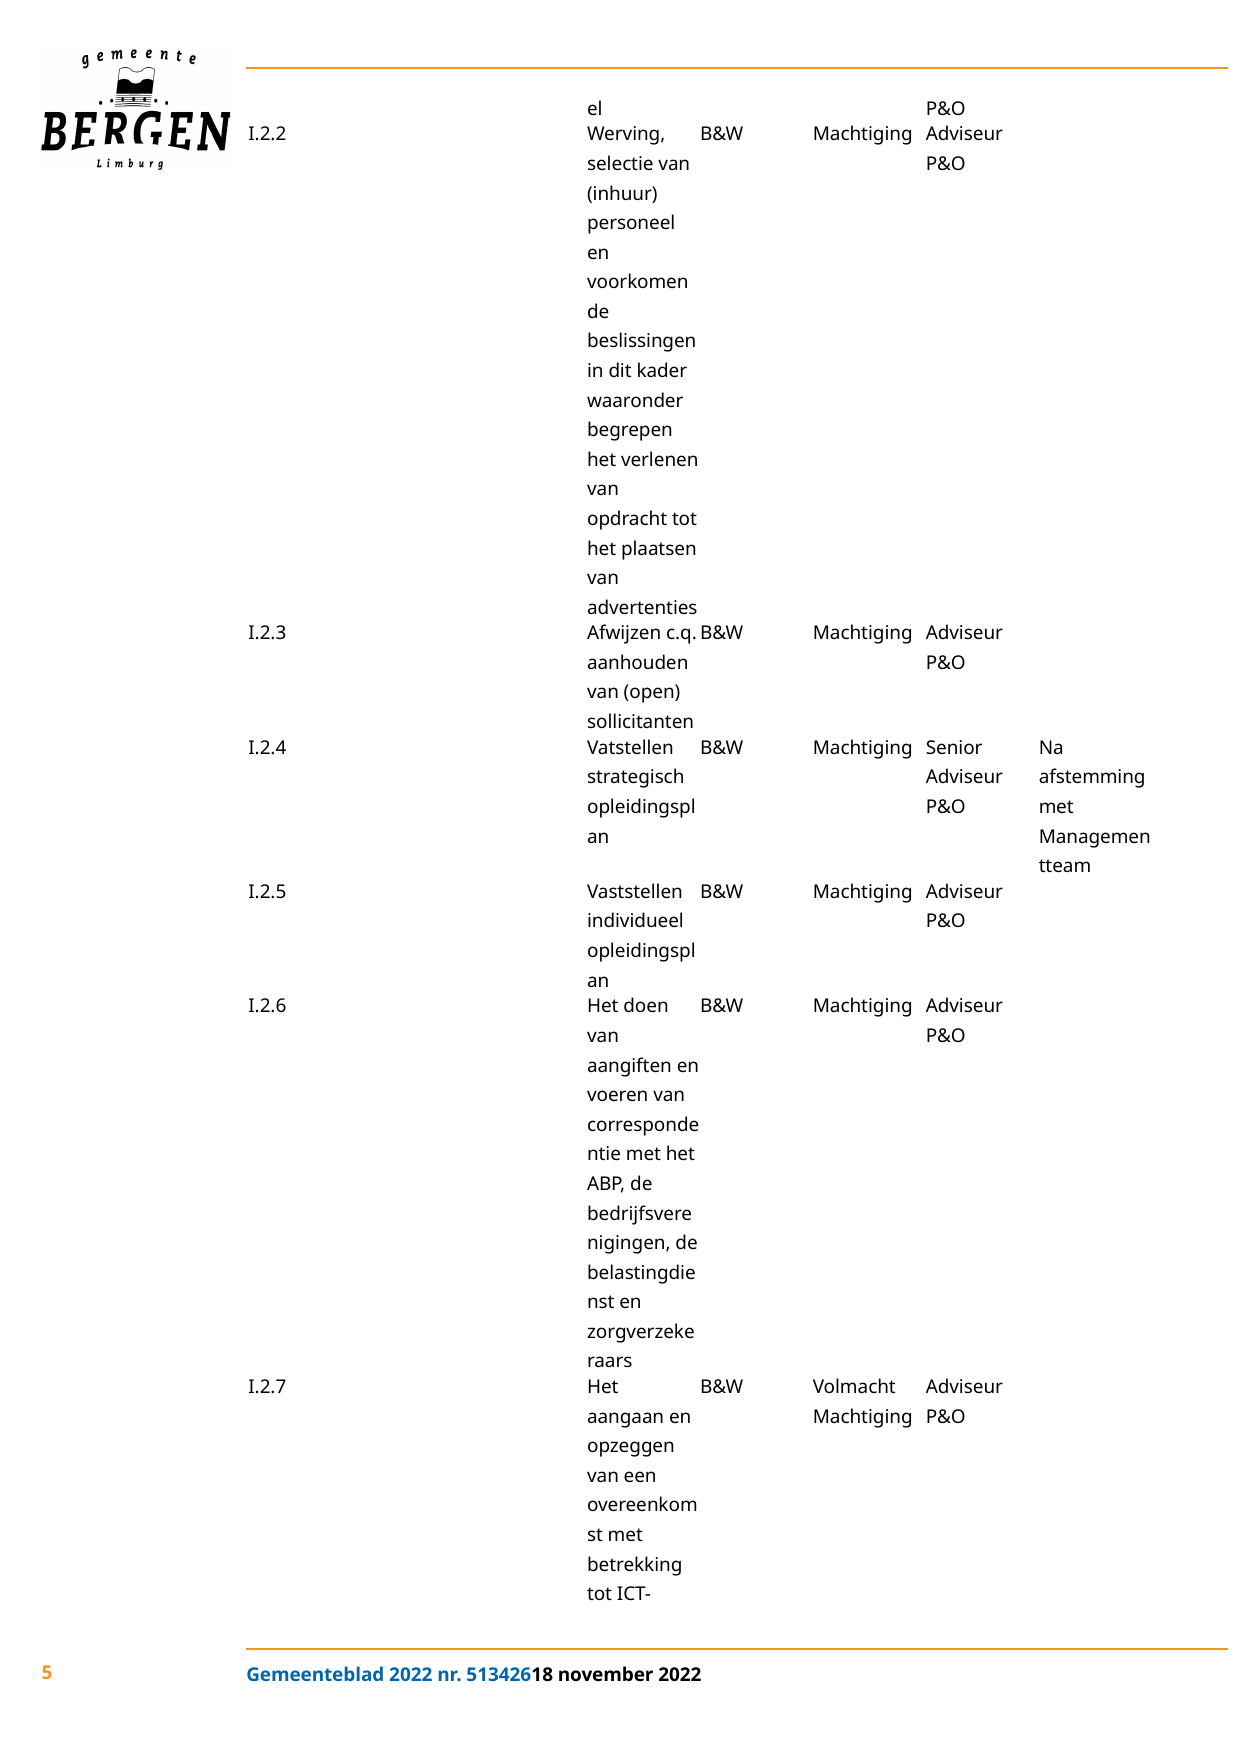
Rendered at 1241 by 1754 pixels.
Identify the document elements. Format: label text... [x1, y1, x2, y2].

table_cell [248, 95, 361, 121]
table_cell B&W [700, 993, 813, 1373]
table_cell [474, 878, 587, 993]
table_cell B&W [700, 1373, 813, 1606]
table_cell Senior Adviseur P&O [926, 734, 1038, 878]
table_cell [474, 734, 587, 878]
table_cell Het aangaan en opzeggen van een overeenkomst met betrekking tot ICT- [587, 1373, 700, 1606]
table_cell Machtiging [813, 121, 926, 619]
picture [41, 47, 231, 172]
table_cell I.2.2 [248, 121, 361, 619]
table_cell [361, 878, 474, 993]
table_cell [361, 734, 474, 878]
table_cell Afwijzen c.q. aanhouden van (open) sollicitanten [587, 620, 700, 734]
table_cell [361, 620, 474, 734]
table_cell [474, 620, 587, 734]
table_cell Machtiging [813, 734, 926, 878]
table_cell Werving, selectie van (inhuur) personeel en voorkomende beslissingen in dit kader waaronder begrepen het verlenen van opdracht tot het plaatsen van advertenties [587, 121, 700, 619]
table_cell [361, 1373, 474, 1606]
table_cell Adviseur P&O [926, 993, 1038, 1373]
table_cell [474, 993, 587, 1373]
table_cell el [587, 95, 700, 121]
table_cell P&O [926, 95, 1038, 121]
table_cell B&W [700, 620, 813, 734]
table_cell Adviseur P&O [926, 878, 1038, 993]
table_cell I.2.7 [248, 1373, 361, 1606]
table_cell B&W [700, 121, 813, 619]
table_cell Het doen van aangiften en voeren van correspondentie met het ABP, de bedrijfsverenigingen, de belastingdienst en zorgverzekeraars [587, 993, 700, 1373]
table_cell Machtiging [813, 993, 926, 1373]
table_cell Machtiging [813, 620, 926, 734]
table_cell [700, 95, 813, 121]
table_cell Na afstemming met Managementteam [1039, 734, 1152, 878]
table_cell [1039, 121, 1152, 619]
table_cell B&W [700, 734, 813, 878]
table_cell [474, 95, 587, 121]
table_cell [1039, 1373, 1152, 1606]
table_cell Vaststellen individueel opleidingsplan [587, 878, 700, 993]
table_cell [1039, 878, 1152, 993]
table_cell Machtiging [813, 878, 926, 993]
table_cell B&W [700, 878, 813, 993]
table_cell Vatstellen strategisch opleidingsplan [587, 734, 700, 878]
table_cell [813, 95, 926, 121]
table_cell Adviseur P&O [926, 620, 1038, 734]
table_cell [474, 121, 587, 619]
table_cell [1039, 620, 1152, 734]
table_cell [361, 993, 474, 1373]
table_cell Adviseur P&O [926, 121, 1038, 619]
table_cell Volmacht Machtiging [813, 1373, 926, 1606]
table_cell I.2.3 [248, 620, 361, 734]
table_cell I.2.6 [248, 993, 361, 1373]
table_cell [361, 121, 474, 619]
table_cell I.2.4 [248, 734, 361, 878]
table_cell [361, 95, 474, 121]
table_cell Adviseur P&O [926, 1373, 1038, 1606]
table_cell [1039, 993, 1152, 1373]
table_cell [1039, 95, 1152, 121]
table_cell I.2.5 [248, 878, 361, 993]
table_cell [474, 1373, 587, 1606]
